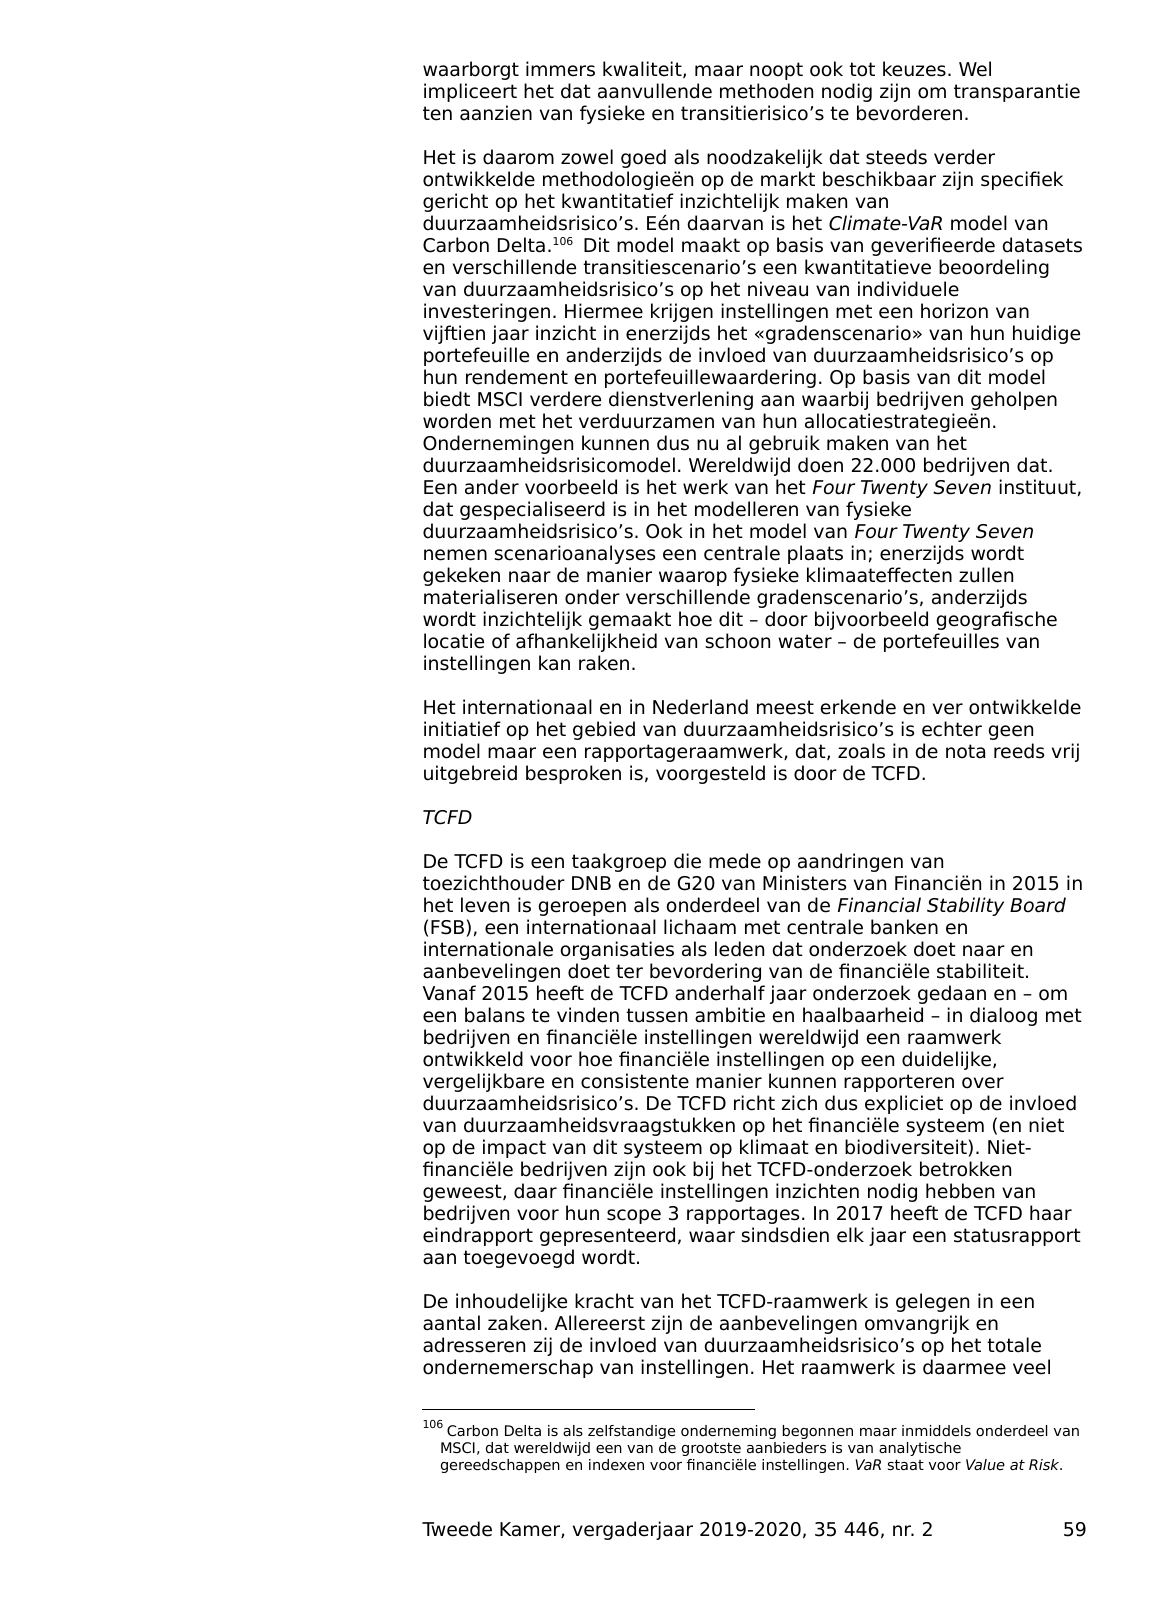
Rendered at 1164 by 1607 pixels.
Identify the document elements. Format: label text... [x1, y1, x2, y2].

text Het is daarom zowel goed als noodzakelijk dat steeds verder ontwikkelde methodologieën op de markt beschikbaar zijn specifiek gericht op het kwantitatief inzichtelijk maken van duurzaamheidsrisico’s. Eén daarvan is het Climate-VaR model van Carbon Delta. Dit model maakt op basis van geverifieerde datasets en verschillende transitiescenario’s een kwantitatieve beoordeling van duurzaamheidsrisico’s op het niveau van individuele investeringen. Hiermee krijgen instellingen met een horizon van vijftien jaar inzicht in enerzijds het «gradenscenario» van hun huidige portefeuille en anderzijds de invloed van duurzaamheidsrisico’s op hun rendement en portefeuillewaardering. Op basis van dit model biedt MSCI verdere dienstverlening aan waarbij bedrijven geholpen worden met het verduurzamen van hun allocatiestrategieën. Ondernemingen kunnen dus nu al gebruik maken van het duurzaamheidsrisicomodel. Wereldwijd doen 22.000 bedrijven dat. Een ander voorbeeld is het werk van het Four Twenty Seven instituut, dat gespecialiseerd is in het modelleren van fysieke duurzaamheidsrisico’s. Ook in het model van Four Twenty Seven nemen scenarioanalyses een centrale plaats in; enerzijds wordt gekeken naar de manier waarop fysieke klimaateffecten zullen materialiseren onder verschillende gradenscenario’s, anderzijds wordt inzichtelijk gemaakt hoe dit – door bijvoorbeeld geografische locatie of afhankelijkheid van schoon water – de portefeuilles van instellingen kan raken. [422, 147, 1087, 675]
text waarborgt immers kwaliteit, maar noopt ook tot keuzes. Wel impliceert het dat aanvullende methoden nodig zijn om transparantie ten aanzien van fysieke en transitierisico’s te bevorderen. [422, 59, 1087, 125]
text Carbon Delta is als zelfstandige onderneming begonnen maar inmiddels onderdeel van MSCI, dat wereldwijd een van de grootste aanbieders is van analytische gereedschappen en indexen voor financiële instellingen. VaR staat voor Value at Risk. [422, 1418, 1087, 1474]
subtitle TCFD [422, 807, 1087, 829]
text De TCFD is een taakgroep die mede op aandringen van toezichthouder DNB en de G20 van Ministers van Financiën in 2015 in het leven is geroepen als onderdeel van de Financial Stability Board (FSB), een internationaal lichaam met centrale banken en internationale organisaties als leden dat onderzoek doet naar en aanbevelingen doet ter bevordering van de financiële stabiliteit. Vanaf 2015 heeft de TCFD anderhalf jaar onderzoek gedaan en – om een balans te vinden tussen ambitie en haalbaarheid – in dialoog met bedrijven en financiële instellingen wereldwijd een raamwerk ontwikkeld voor hoe financiële instellingen op een duidelijke, vergelijkbare en consistente manier kunnen rapporteren over duurzaamheidsrisico’s. De TCFD richt zich dus expliciet op de invloed van duurzaamheidsvraagstukken op het financiële systeem (en niet op de impact van dit systeem op klimaat en biodiversiteit). Niet-financiële bedrijven zijn ook bij het TCFD-onderzoek betrokken geweest, daar financiële instellingen inzichten nodig hebben van bedrijven voor hun scope 3 rapportages. In 2017 heeft de TCFD haar eindrapport gepresenteerd, waar sindsdien elk jaar een statusrapport aan toegevoegd wordt. [422, 851, 1087, 1269]
text De inhoudelijke kracht van het TCFD-raamwerk is gelegen in een aantal zaken. Allereerst zijn de aanbevelingen omvangrijk en adresseren zij de invloed van duurzaamheidsrisico’s op het totale ondernemerschap van instellingen. Het raamwerk is daarmee veel [422, 1291, 1087, 1379]
text Het internationaal en in Nederland meest erkende en ver ontwikkelde initiatief op het gebied van duurzaamheidsrisico’s is echter geen model maar een rapportageraamwerk, dat, zoals in de nota reeds vrij uitgebreid besproken is, voorgesteld is door de TCFD. [422, 697, 1087, 785]
